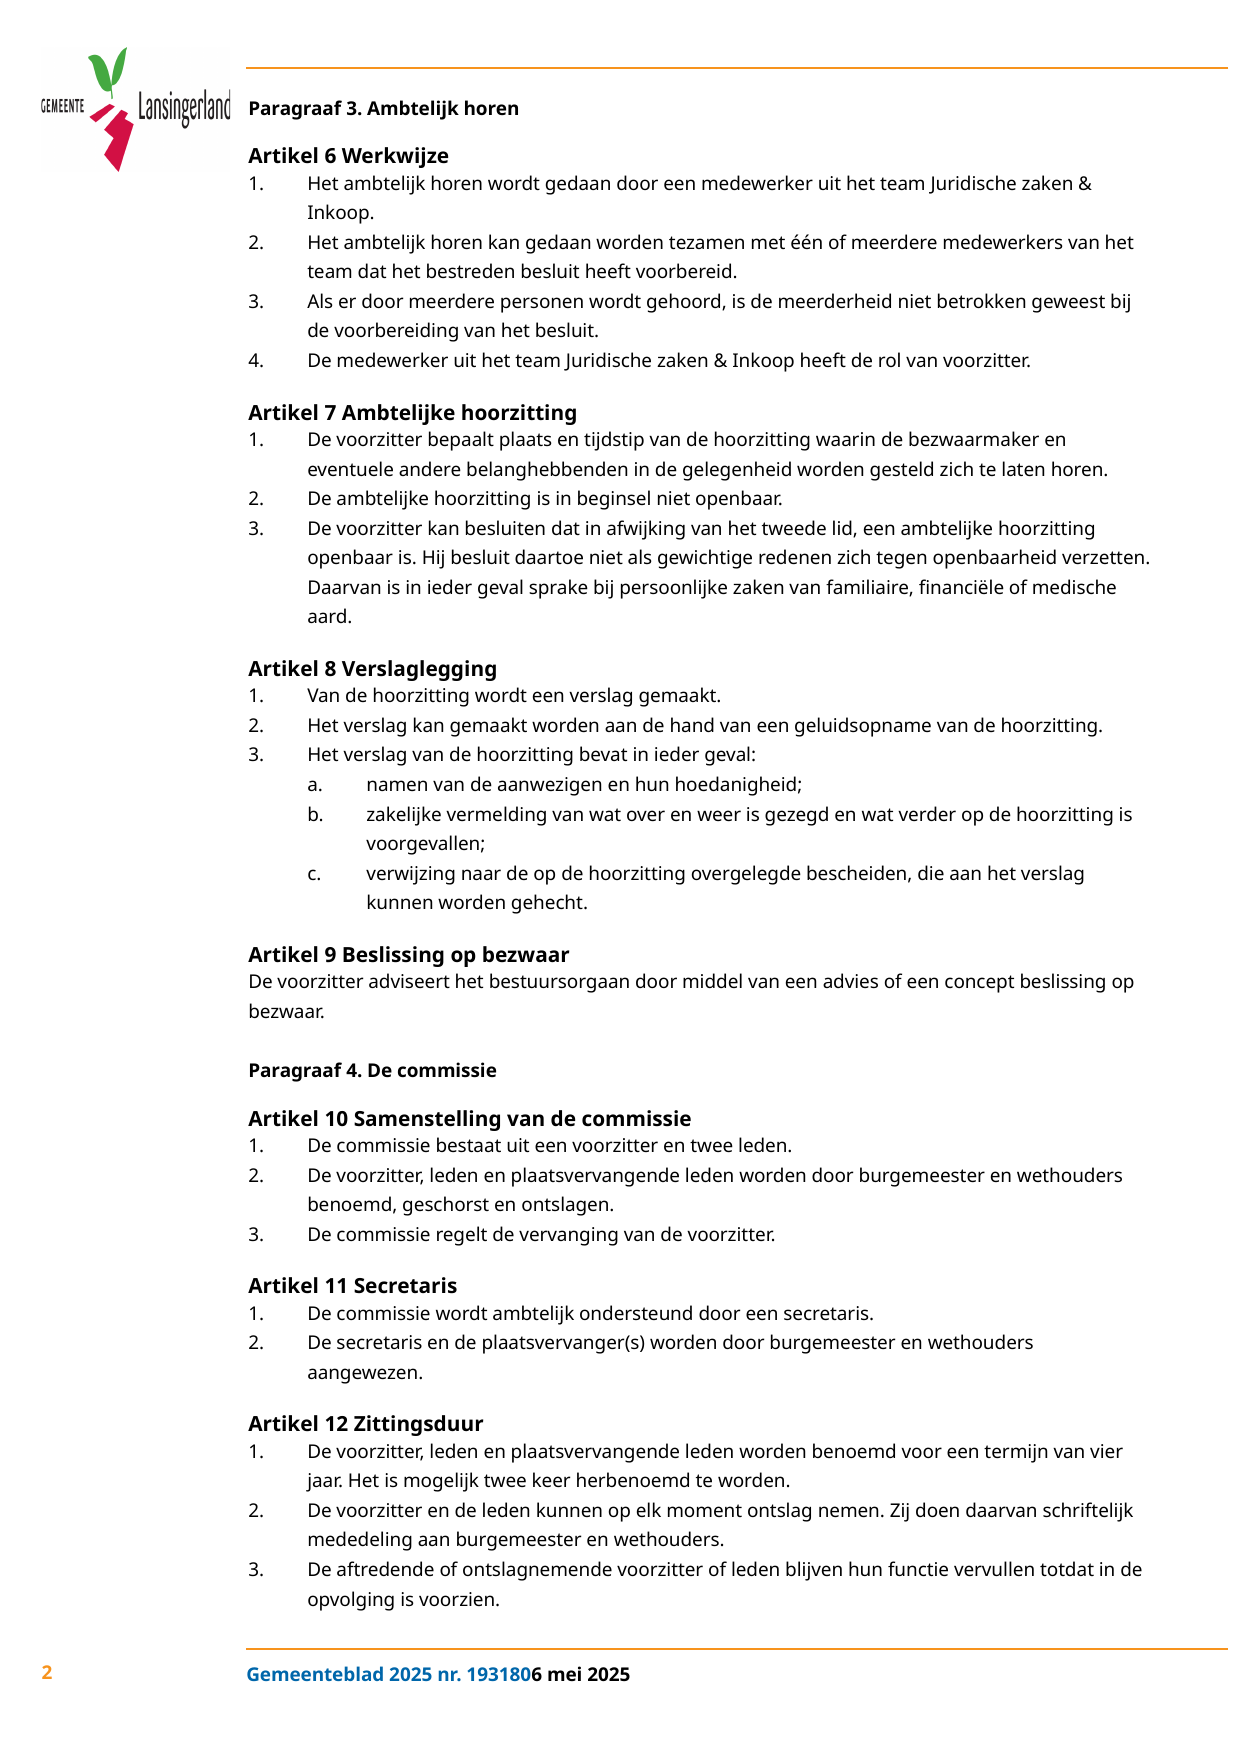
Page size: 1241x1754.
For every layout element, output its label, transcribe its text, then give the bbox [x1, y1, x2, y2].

list De voorzitter, leden en plaatsvervangende leden worden benoemd voor een termijn van vier jaar. Het is mogelijk twee keer herbenoemd te worden. [248, 1438, 1152, 1493]
text Paragraaf 4. De commissie [248, 1057, 1152, 1083]
text Artikel 6 Werkwijze [248, 141, 1152, 170]
list Als er door meerdere personen wordt gehoord, is de meerderheid niet betrokken geweest bij de voorbereiding van het besluit. [248, 288, 1152, 343]
list Van de hoorzitting wordt een verslag gemaakt. [248, 682, 1152, 708]
list De medewerker uit het team Juridische zaken & Inkoop heeft de rol van voorzitter. [248, 347, 1152, 373]
text Artikel 10 Samenstelling van de commissie [248, 1104, 1152, 1132]
text Artikel 11 Secretaris [248, 1271, 1152, 1300]
text Artikel 12 Zittingsduur [248, 1409, 1152, 1438]
list De commissie regelt de vervanging van de voorzitter. [248, 1221, 1152, 1247]
list De commissie bestaat uit een voorzitter en twee leden. [248, 1132, 1152, 1158]
list De voorzitter, leden en plaatsvervangende leden worden door burgemeester en wethouders benoemd, geschorst en ontslagen. [248, 1162, 1152, 1217]
text Artikel 8 Verslaglegging [248, 654, 1152, 682]
list De voorzitter bepaalt plaats en tijdstip van de hoorzitting waarin de bezwaarmaker en eventuele andere belanghebbenden in de gelegenheid worden gesteld zich te laten horen. [248, 426, 1152, 481]
list zakelijke vermelding van wat over en weer is gezegd en wat verder op de hoorzitting is voorgevallen; [307, 801, 1152, 856]
list De secretaris en de plaatsvervanger(s) worden door burgemeester en wethouders aangewezen. [248, 1329, 1152, 1385]
list Het ambtelijk horen kan gedaan worden tezamen met één of meerdere medewerkers van het team dat het bestreden besluit heeft voorbereid. [248, 229, 1152, 284]
list namen van de aanwezigen en hun hoedanigheid; [307, 771, 1152, 797]
list Het ambtelijk horen wordt gedaan door een medewerker uit het team Juridische zaken & Inkoop. [248, 170, 1152, 225]
text Artikel 9 Beslissing op bezwaar [248, 940, 1152, 968]
list verwijzing naar de op de hoorzitting overgelegde bescheiden, die aan het verslag kunnen worden gehecht. [307, 860, 1152, 915]
text De voorzitter adviseert het bestuursorgaan door middel van een advies of een concept beslissing op bezwaar. [248, 968, 1152, 1024]
list De aftredende of ontslagnemende voorzitter of leden blijven hun functie vervullen totdat in de opvolging is voorzien. [248, 1556, 1152, 1611]
picture [41, 47, 231, 172]
list De voorzitter kan besluiten dat in afwijking van het tweede lid, een ambtelijke hoorzitting openbaar is. Hij besluit daartoe niet als gewichtige redenen zich tegen openbaarheid verzetten. Daarvan is in ieder geval sprake bij persoonlijke zaken van familiaire, financiële of medische aard. [248, 515, 1152, 629]
text Artikel 7 Ambtelijke hoorzitting [248, 398, 1152, 426]
list De commissie wordt ambtelijk ondersteund door een secretaris. [248, 1300, 1152, 1326]
list Het verslag kan gemaakt worden aan de hand van een geluidsopname van de hoorzitting. [248, 712, 1152, 738]
list De ambtelijke hoorzitting is in beginsel niet openbaar. [248, 485, 1152, 511]
list De voorzitter en de leden kunnen op elk moment ontslag nemen. Zij doen daarvan schriftelijk mededeling aan burgemeester en wethouders. [248, 1497, 1152, 1552]
list Het verslag van de hoorzitting bevat in ieder geval: [248, 742, 1152, 767]
text Paragraaf 3. Ambtelijk horen [248, 95, 1152, 121]
